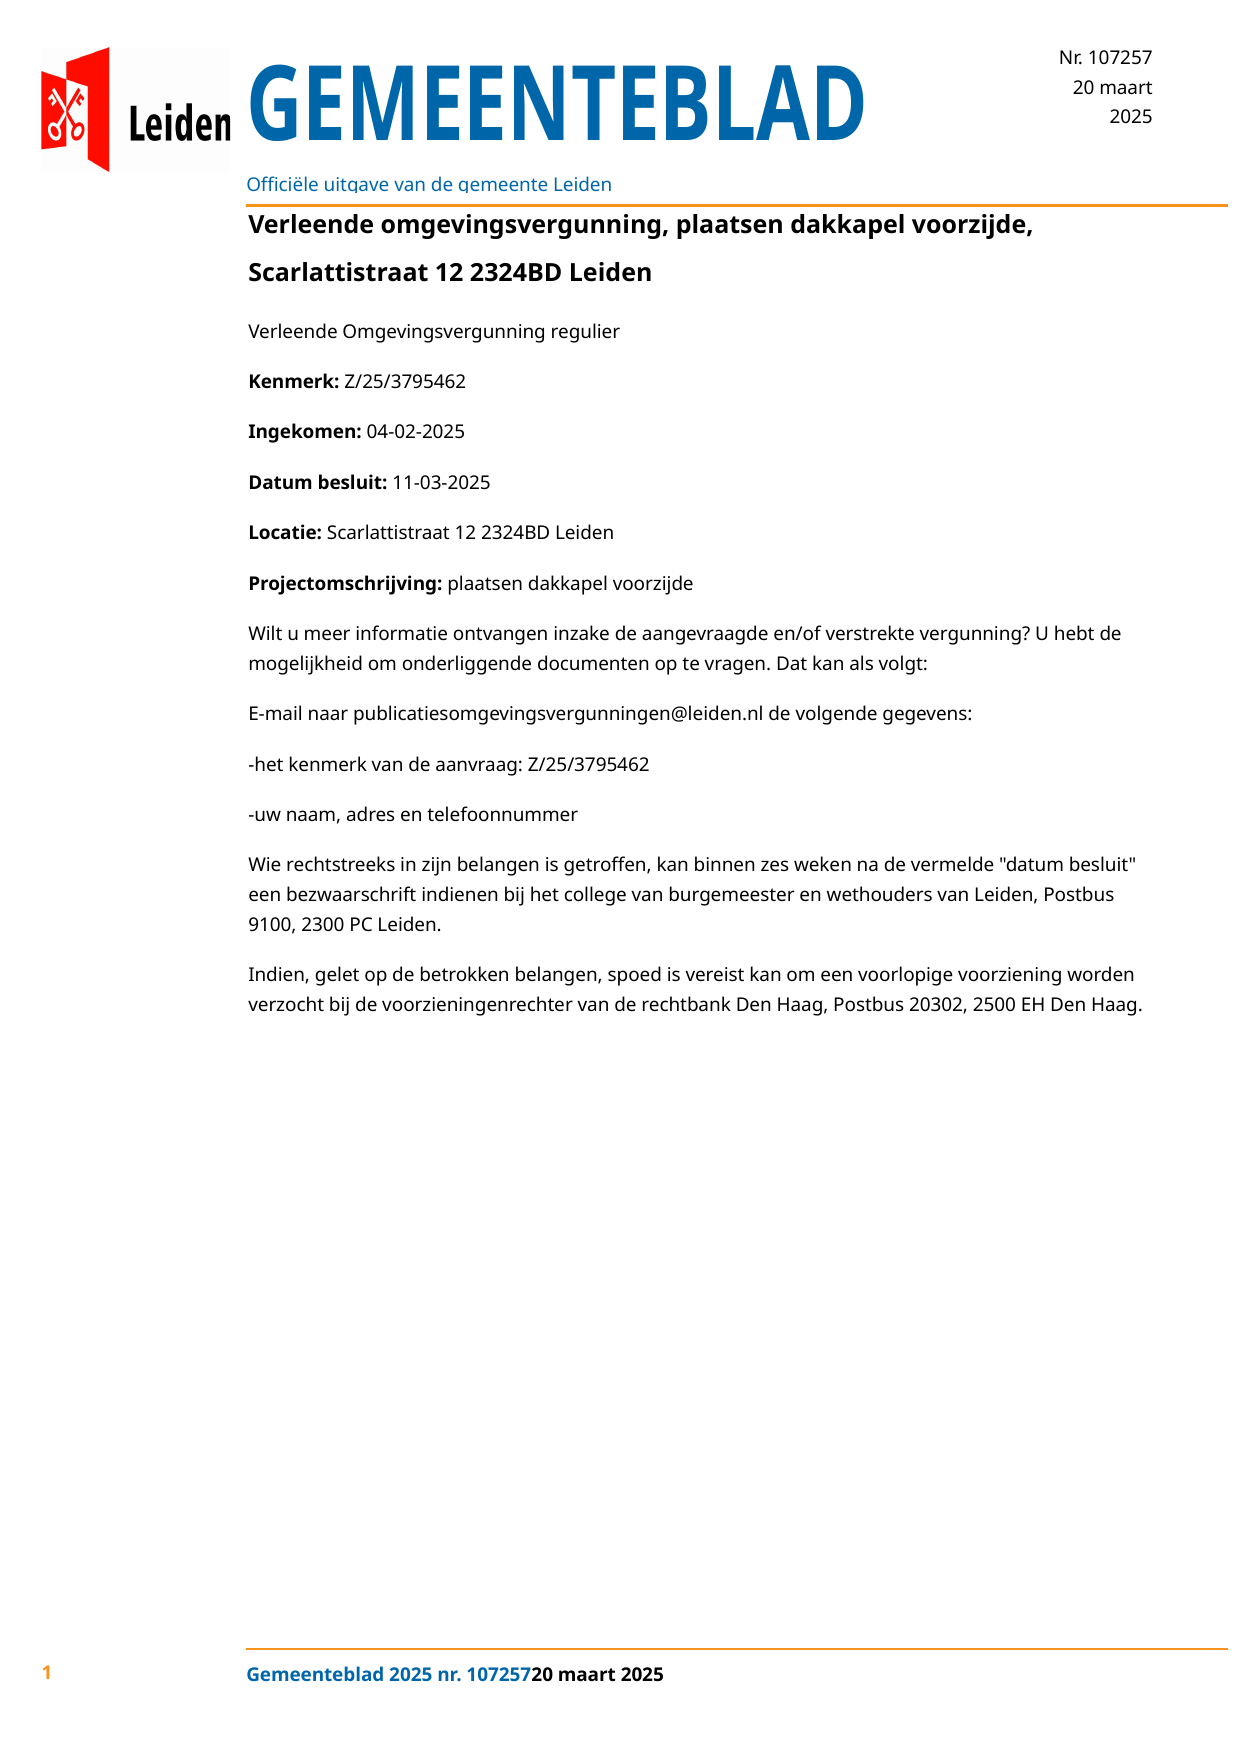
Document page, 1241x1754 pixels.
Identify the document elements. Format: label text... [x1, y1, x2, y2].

text Kenmerk: Z/25/3795462 [248, 368, 1152, 394]
text Verleende Omgevingsvergunning regulier [248, 318, 1152, 344]
text -uw naam, adres en telefoonnummer [248, 801, 1152, 827]
text Verleende omgevingsvergunning, plaatsen dakkapel voorzijde, Scarlattistraat 12 2324BD Leiden [248, 207, 1152, 288]
text Indien, gelet op de betrokken belangen, spoed is vereist kan om een voorlopige voorziening worden verzocht bij de voorzieningenrechter van de rechtbank Den Haag, Postbus 20302, 2500 EH Den Haag. [248, 961, 1152, 1017]
text Projectomschrijving: plaatsen dakkapel voorzijde [248, 570, 1152, 596]
text Locatie: Scarlattistraat 12 2324BD Leiden [248, 519, 1152, 545]
text Wilt u meer informatie ontvangen inzake de aangevraagde en/of verstrekte vergunning? U hebt de mogelijkheid om onderliggende documenten op te vragen. Dat kan als volgt: [248, 620, 1152, 676]
text Datum besluit: 11-03-2025 [248, 469, 1152, 495]
text Wie rechtstreeks in zijn belangen is getroffen, kan binnen zes weken na de vermelde "datum besluit" een bezwaarschrift indienen bij het college van burgemeester en wethouders van Leiden, Postbus 9100, 2300 PC Leiden. [248, 852, 1152, 937]
picture [41, 47, 231, 172]
text -het kenmerk van de aanvraag: Z/25/3795462 [248, 751, 1152, 777]
text E-mail naar publicatiesomgevingsvergunningen@leiden.nl de volgende gegevens: [248, 700, 1152, 726]
text Ingekomen: 04-02-2025 [248, 419, 1152, 444]
